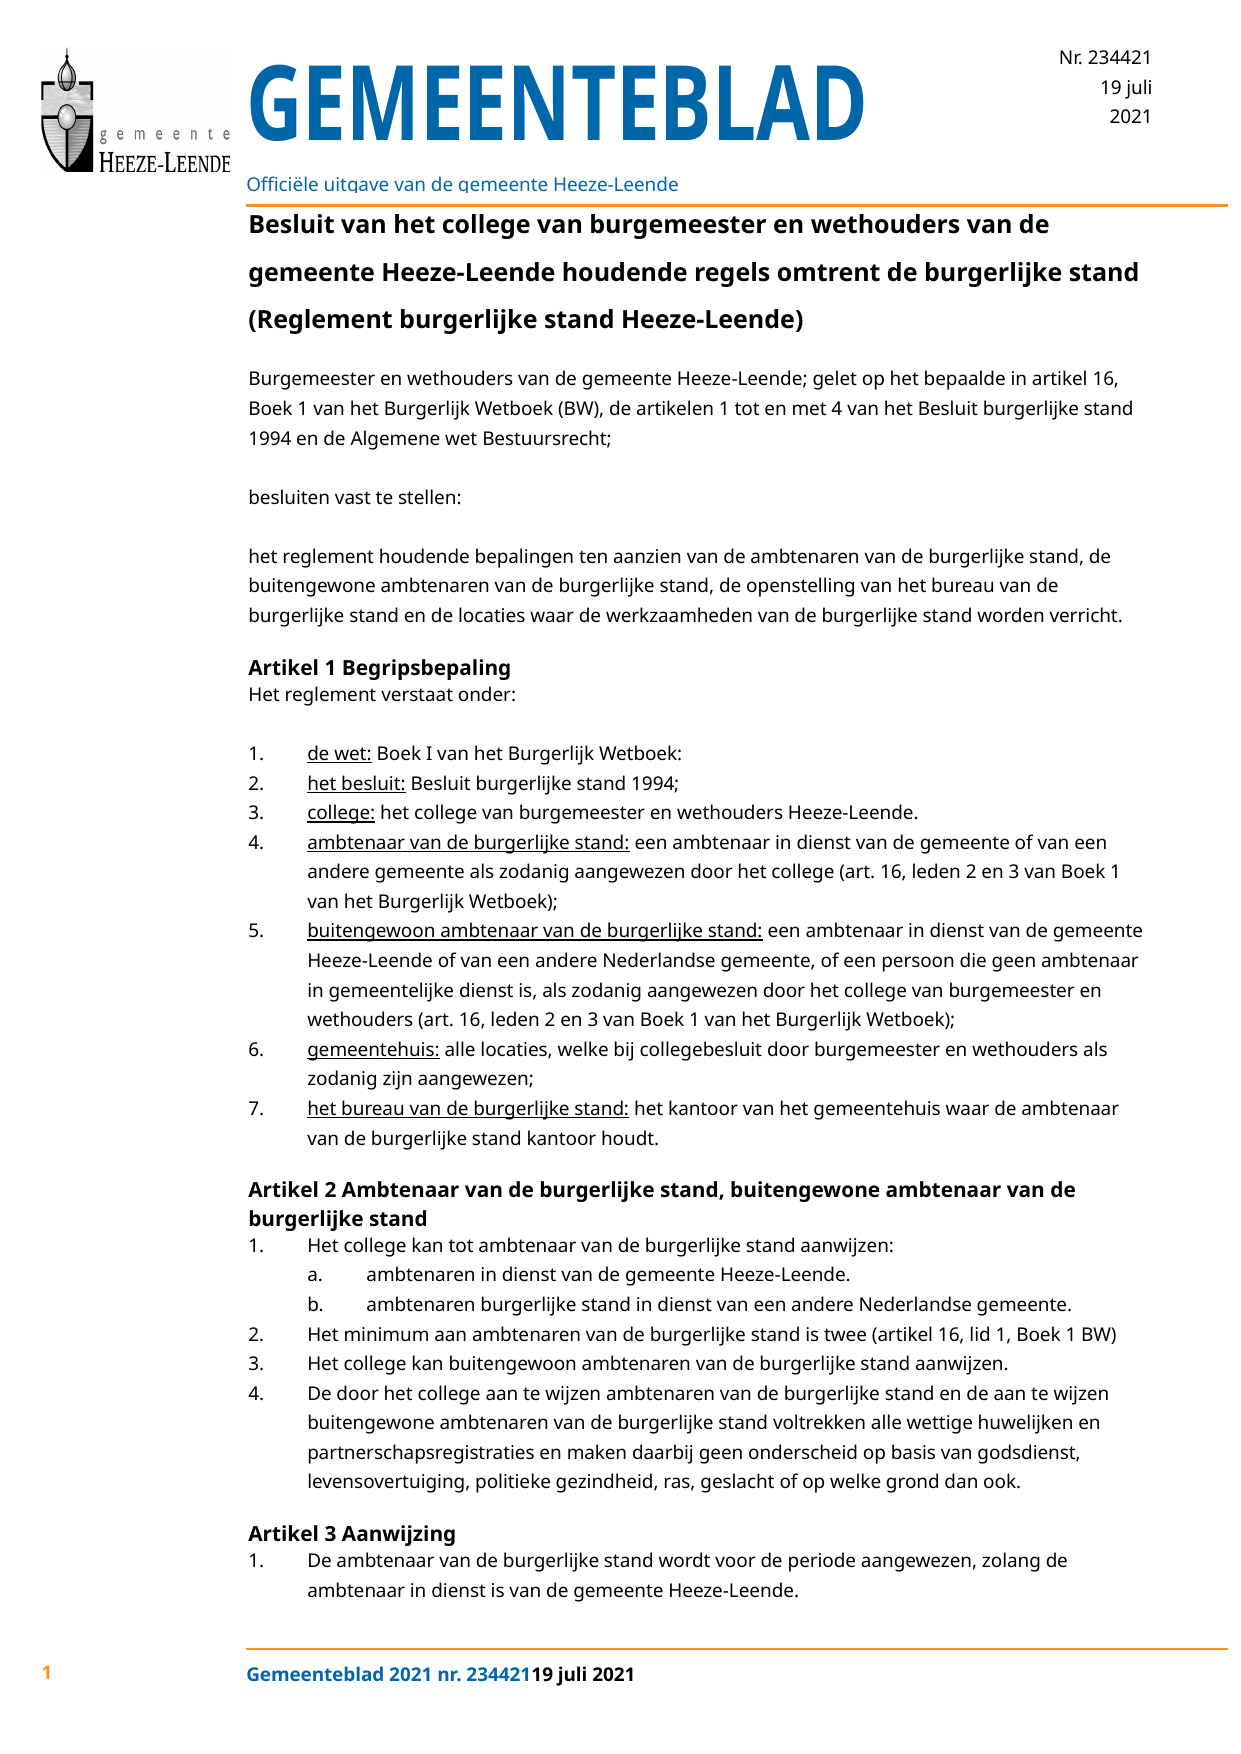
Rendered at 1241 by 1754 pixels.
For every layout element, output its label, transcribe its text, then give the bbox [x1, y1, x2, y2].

text het reglement houdende bepalingen ten aanzien van de ambtenaren van de burgerlijke stand, de buitengewone ambtenaren van de burgerlijke stand, de openstelling van het bureau van de burgerlijke stand en de locaties waar de werkzaamheden van de burgerlijke stand worden verricht. [248, 543, 1152, 628]
list ambtenaar van de burgerlijke stand: een ambtenaar in dienst van de gemeente of van een andere gemeente als zodanig aangewezen door het college (art. 16, leden 2 en 3 van Boek 1 van het Burgerlijk Wetboek); [248, 829, 1152, 914]
list college: het college van burgemeester en wethouders Heeze-Leende. [248, 799, 1152, 825]
list ambtenaren burgerlijke stand in dienst van een andere Nederlandse gemeente. [307, 1291, 1152, 1317]
list het bureau van de burgerlijke stand: het kantoor van het gemeentehuis waar de ambtenaar van de burgerlijke stand kantoor houdt. [248, 1095, 1152, 1151]
text Burgemeester en wethouders van de gemeente Heeze-Leende; gelet op het bepaalde in artikel 16, Boek 1 van het Burgerlijk Wetboek (BW), de artikelen 1 tot en met 4 van het Besluit burgerlijke stand 1994 en de Algemene wet Bestuursrecht; [248, 366, 1152, 450]
picture [41, 47, 231, 172]
list Het minimum aan ambtenaren van de burgerlijke stand is twee (artikel 16, lid 1, Boek 1 BW) [248, 1321, 1152, 1347]
text Het reglement verstaat onder: [248, 681, 1152, 707]
list ambtenaren in dienst van de gemeente Heeze-Leende. [307, 1262, 1152, 1287]
list De door het college aan te wijzen ambtenaren van de burgerlijke stand en de aan te wijzen buitengewone ambtenaren van de burgerlijke stand voltrekken alle wettige huwelijken en partnerschapsregistraties en maken daarbij geen onderscheid op basis van godsdienst, levensovertuiging, politieke gezindheid, ras, geslacht of op welke grond dan ook. [248, 1380, 1152, 1494]
text Besluit van het college van burgemeester en wethouders van de gemeente Heeze-Leende houdende regels omtrent de burgerlijke stand (Reglement burgerlijke stand Heeze-Leende) [248, 207, 1152, 336]
list gemeentehuis: alle locaties, welke bij collegebesluit door burgemeester en wethouders als zodanig zijn aangewezen; [248, 1036, 1152, 1091]
text Artikel 1 Begripsbepaling [248, 653, 1152, 681]
text besluiten vast te stellen: [248, 484, 1152, 509]
list buitengewoon ambtenaar van de burgerlijke stand: een ambtenaar in dienst van de gemeente Heeze-Leende of van een andere Nederlandse gemeente, of een persoon die geen ambtenaar in gemeentelijke dienst is, als zodanig aangewezen door het college van burgemeester en wethouders (art. 16, leden 2 en 3 van Boek 1 van het Burgerlijk Wetboek); [248, 918, 1152, 1032]
list Het college kan buitengewoon ambtenaren van de burgerlijke stand aanwijzen. [248, 1350, 1152, 1376]
text Artikel 3 Aanwijzing [248, 1519, 1152, 1548]
text Artikel 2 Ambtenaar van de burgerlijke stand, buitengewone ambtenaar van de burgerlijke stand [248, 1175, 1152, 1232]
list Het college kan tot ambtenaar van de burgerlijke stand aanwijzen: [248, 1232, 1152, 1258]
list het besluit: Besluit burgerlijke stand 1994; [248, 770, 1152, 796]
list de wet: Boek I van het Burgerlijk Wetboek: [248, 740, 1152, 766]
list De ambtenaar van de burgerlijke stand wordt voor de periode aangewezen, zolang de ambtenaar in dienst is van de gemeente Heeze-Leende. [248, 1548, 1152, 1603]
